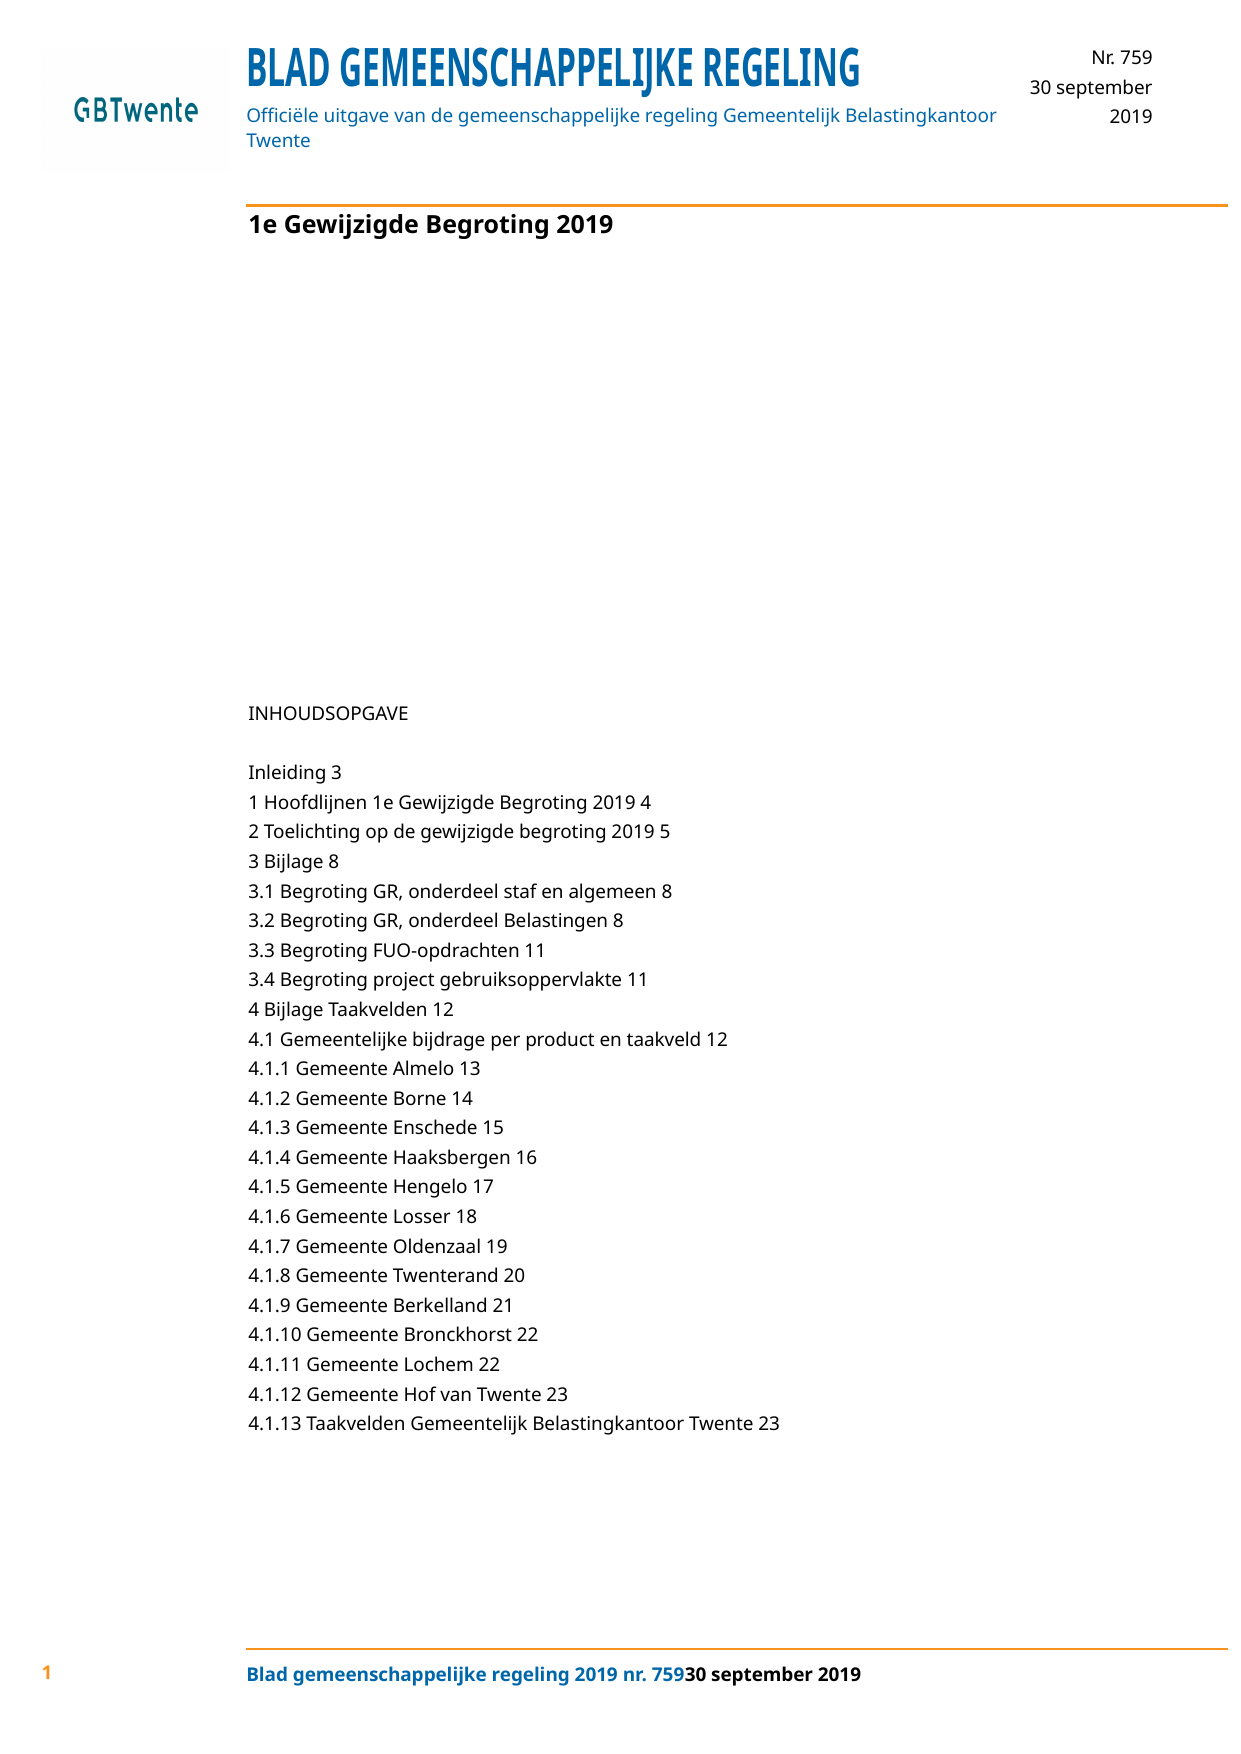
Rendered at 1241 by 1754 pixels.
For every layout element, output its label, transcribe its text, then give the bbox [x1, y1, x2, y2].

text 4.1.10 Gemeente Bronckhorst 22 [248, 1322, 1152, 1347]
text 4.1.4 Gemeente Haaksbergen 16 [248, 1144, 1152, 1170]
text 4.1.12 Gemeente Hof van Twente 23 [248, 1381, 1152, 1406]
text 4.1.8 Gemeente Twenterand 20 [248, 1262, 1152, 1288]
text 4.1.2 Gemeente Borne 14 [248, 1085, 1152, 1111]
text 4.1.7 Gemeente Oldenzaal 19 [248, 1233, 1152, 1258]
text Inleiding 3 [248, 759, 1152, 785]
text 3.4 Begroting project gebruiksoppervlakte 11 [248, 967, 1152, 992]
text 4.1.1 Gemeente Almelo 13 [248, 1055, 1152, 1081]
text 3.3 Begroting FUO-opdrachten 11 [248, 937, 1152, 963]
text INHOUDSOPGAVE [248, 700, 1152, 726]
text 1 Hoofdlijnen 1e Gewijzigde Begroting 2019 4 [248, 789, 1152, 815]
text 3 Bijlage 8 [248, 848, 1152, 874]
text 4 Bijlage Taakvelden 12 [248, 996, 1152, 1022]
text 3.1 Begroting GR, onderdeel staf en algemeen 8 [248, 878, 1152, 903]
text 4.1 Gemeentelijke bijdrage per product en taakveld 12 [248, 1026, 1152, 1051]
text 4.1.13 Taakvelden Gemeentelijk Belastingkantoor Twente 23 [248, 1410, 1152, 1436]
text 4.1.11 Gemeente Lochem 22 [248, 1351, 1152, 1377]
text 4.1.5 Gemeente Hengelo 17 [248, 1174, 1152, 1199]
text 3.2 Begroting GR, onderdeel Belastingen 8 [248, 907, 1152, 933]
text 4.1.9 Gemeente Berkelland 21 [248, 1292, 1152, 1318]
text 1e Gewijzigde Begroting 2019 [248, 207, 1152, 241]
text 2 Toelichting op de gewijzigde begroting 2019 5 [248, 819, 1152, 844]
text 4.1.3 Gemeente Enschede 15 [248, 1114, 1152, 1140]
picture [41, 47, 231, 172]
text 4.1.6 Gemeente Losser 18 [248, 1203, 1152, 1229]
